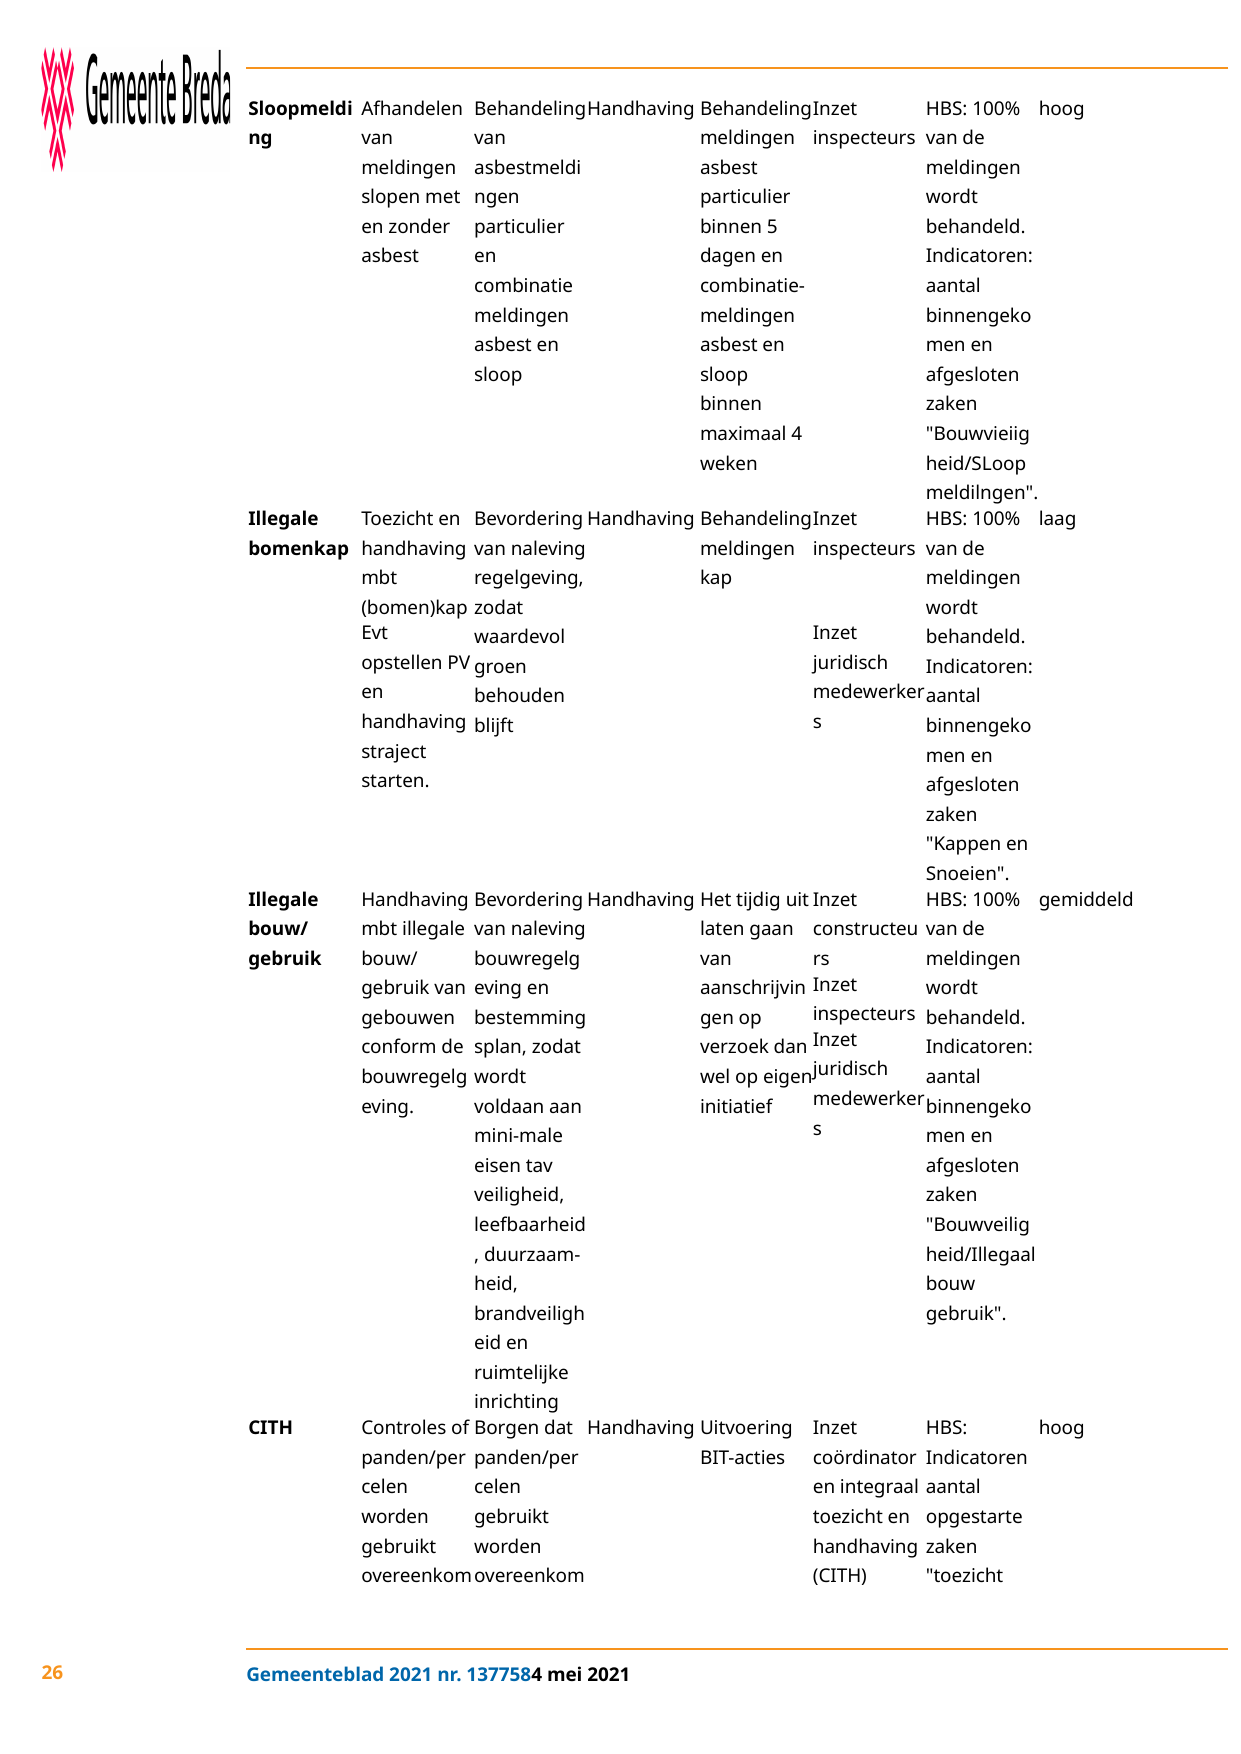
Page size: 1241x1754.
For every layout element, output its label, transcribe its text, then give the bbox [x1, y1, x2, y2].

table_cell Controles of panden/percelen worden gebruikt overeenkom [361, 1415, 474, 1588]
table_cell Uitvoering BIT-acties [700, 1415, 813, 1588]
table_cell Bevordering van naleving regelgeving, zodat waardevol groen behouden blijft [474, 505, 587, 886]
table_cell Sloopmelding [248, 95, 361, 505]
table_cell Afhandelen van meldingen slopen met en zonder asbest [361, 95, 474, 505]
table_cell Inzet inspecteurs [813, 95, 926, 505]
table_cell Handhaving [587, 95, 700, 505]
table_cell gemiddeld [1039, 886, 1152, 1414]
table_cell Behandeling meldingen kap [700, 505, 813, 886]
table_cell Behandeling van asbestmeldingen particulier en combinatiemeldingen asbest en sloop [474, 95, 587, 505]
table_cell Het tijdig uit laten gaan van aanschrijvingen op verzoek dan wel op eigen initiatief [700, 886, 813, 1414]
table_cell Inzet constructeurs [813, 886, 926, 971]
table_cell Handhaving mbt illegale bouw/ gebruik van gebouwen conform de bouwregelgeving. [361, 886, 474, 1414]
table_cell Inzet juridisch medewerkers [813, 620, 926, 886]
table_cell Evt opstellen PV en handhavingstraject starten. [361, 620, 474, 886]
table_cell Inzet inspecteurs [813, 971, 926, 1026]
table_cell Borgen dat panden/percelen gebruikt worden overeenkom [474, 1415, 587, 1588]
table_cell Handhaving [587, 886, 700, 1414]
table_cell Handhaving [587, 1415, 700, 1588]
picture [41, 47, 231, 172]
table_cell Illegale bouw/ gebruik [248, 886, 361, 1414]
table_cell HBS: Indicatoren aantal opgestarte zaken "toezicht [926, 1415, 1038, 1588]
table_cell HBS: 100% van de meldingen wordt behandeld. Indicatoren: aantal binnengekomen en afgesloten zaken "Kappen en Snoeien". [926, 505, 1038, 886]
table_cell Handhaving [587, 505, 700, 886]
table_cell Inzet inspecteurs [813, 505, 926, 619]
table_cell hoog [1039, 1415, 1152, 1588]
table_cell Bevordering van naleving bouwregelgeving en bestemmingsplan, zodat wordt voldaan aan mini-male eisen tav veiligheid, leefbaarheid, duurzaam-heid, brandveiligheid en ruimtelijke inrichting [474, 886, 587, 1414]
table_cell Inzet juridisch medewerkers [813, 1026, 926, 1414]
table_cell hoog [1039, 95, 1152, 505]
table_cell Toezicht en handhaving mbt (bomen)kap [361, 505, 474, 619]
table_cell Behandeling meldingen asbest particulier binnen 5 dagen en combinatie-meldingen asbest en sloop binnen maximaal 4 weken [700, 95, 813, 505]
table_cell laag [1039, 505, 1152, 886]
table_cell Illegale bomenkap [248, 505, 361, 886]
table_cell HBS: 100% van de meldingen wordt behandeld. Indicatoren: aantal binnengekomen en afgesloten zaken "Bouwvieiigheid/SLoopmeldilngen". [926, 95, 1038, 505]
table_cell HBS: 100% van de meldingen wordt behandeld. Indicatoren: aantal binnengekomen en afgesloten zaken "Bouwveiligheid/Illegaal bouw gebruik". [926, 886, 1038, 1414]
table_cell Inzet coördinatoren integraal toezicht en handhaving (CITH) [813, 1415, 926, 1588]
table_cell CITH [248, 1415, 361, 1588]
